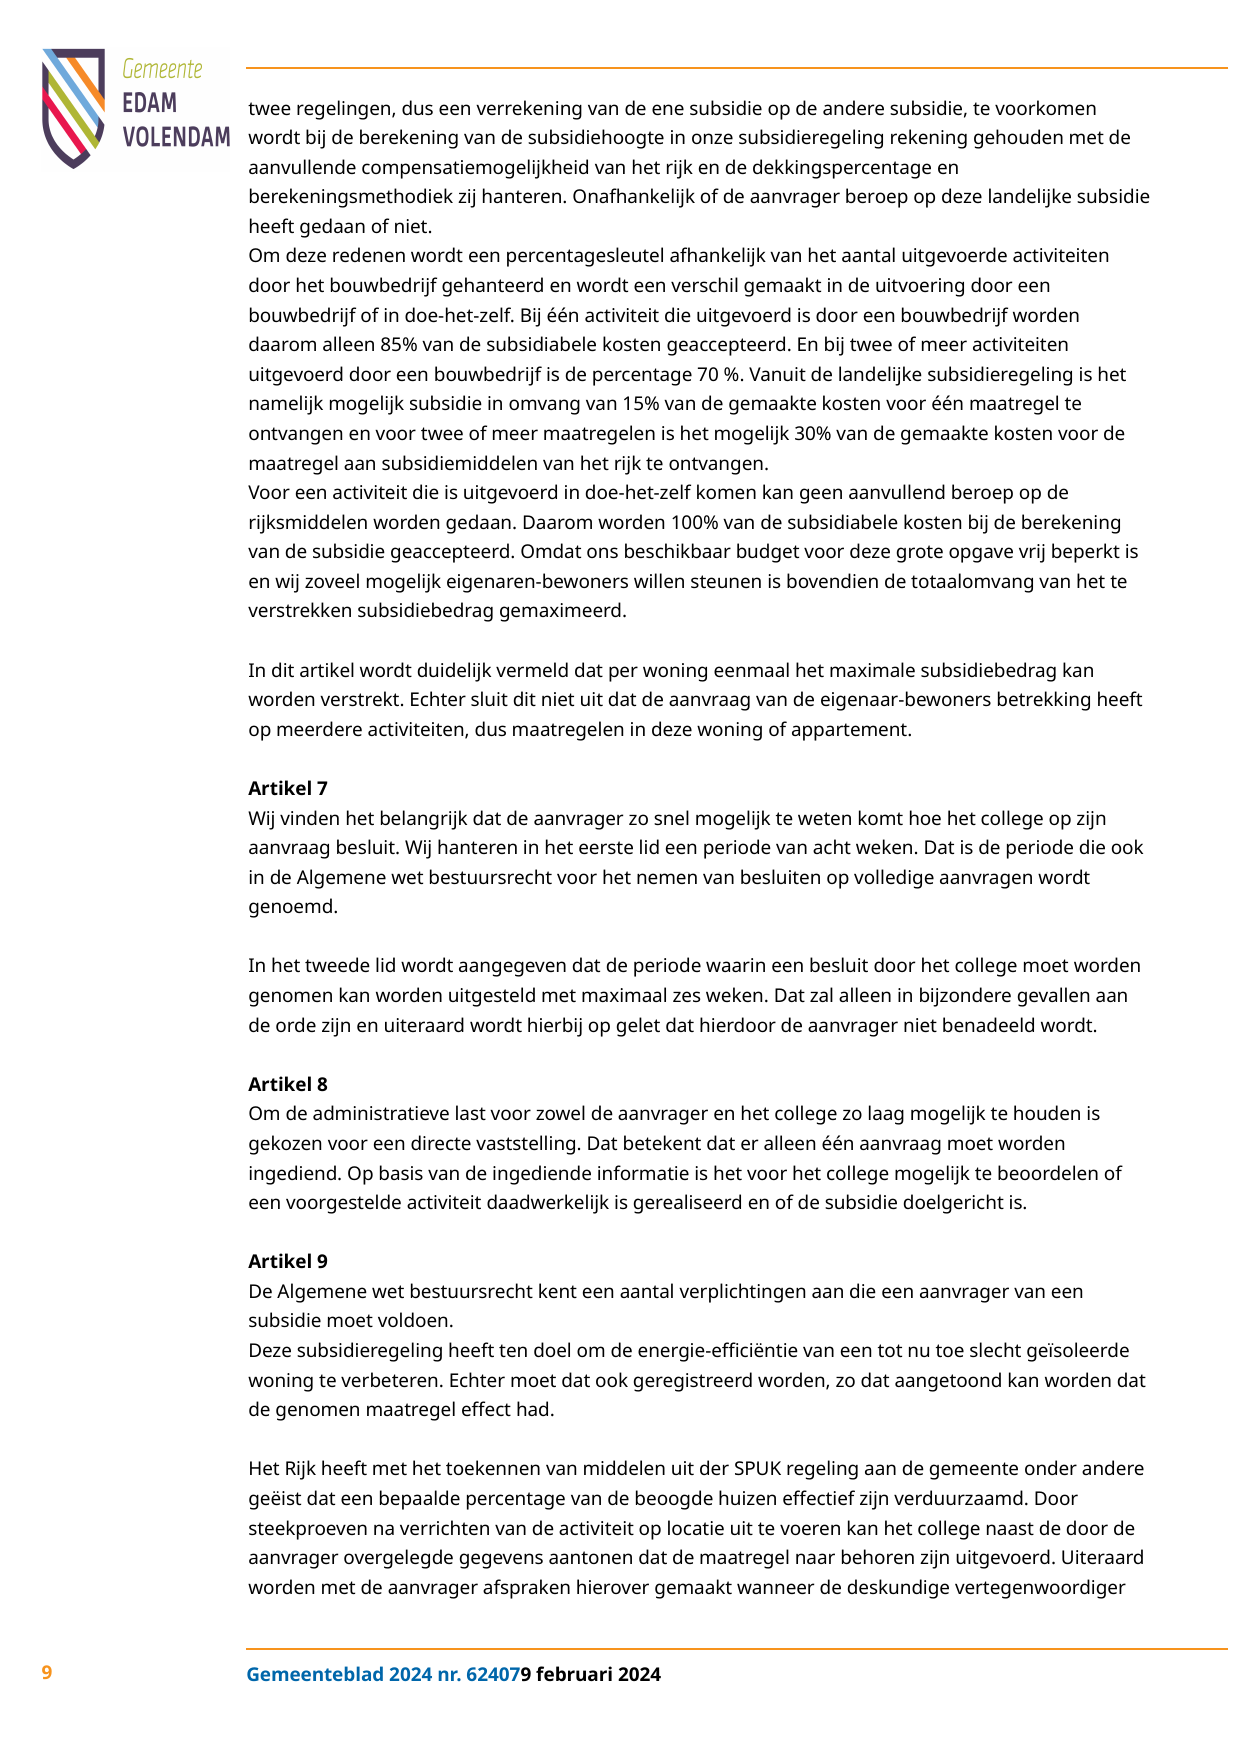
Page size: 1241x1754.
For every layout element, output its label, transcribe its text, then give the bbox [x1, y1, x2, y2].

text Voor een activiteit die is uitgevoerd in doe-het-zelf komen kan geen aanvullend beroep op de rijksmiddelen worden gedaan. Daarom worden 100% van de subsidiabele kosten bij de berekening van de subsidie geaccepteerd. Omdat ons beschikbaar budget voor deze grote opgave vrij beperkt is en wij zoveel mogelijk eigenaren-bewoners willen steunen is bovendien de totaalomvang van het te verstrekken subsidiebedrag gemaximeerd. [248, 479, 1152, 623]
text Om deze redenen wordt een percentagesleutel afhankelijk van het aantal uitgevoerde activiteiten door het bouwbedrijf gehanteerd en wordt een verschil gemaakt in de uitvoering door een bouwbedrijf of in doe-het-zelf. Bij één activiteit die uitgevoerd is door een bouwbedrijf worden daarom alleen 85% van de subsidiabele kosten geaccepteerd. En bij twee of meer activiteiten uitgevoerd door een bouwbedrijf is de percentage 70 %. Vanuit de landelijke subsidieregeling is het namelijk mogelijk subsidie in omvang van 15% van de gemaakte kosten voor één maatregel te ontvangen en voor twee of meer maatregelen is het mogelijk 30% van de gemaakte kosten voor de maatregel aan subsidiemiddelen van het rijk te ontvangen. [248, 243, 1152, 476]
text Om de administratieve last voor zowel de aanvrager en het college zo laag mogelijk te houden is gekozen voor een directe vaststelling. Dat betekent dat er alleen één aanvraag moet worden ingediend. Op basis van de ingediende informatie is het voor het college mogelijk te beoordelen of een voorgestelde activiteit daadwerkelijk is gerealiseerd en of de subsidie doelgericht is. [248, 1101, 1152, 1215]
text Artikel 9 [248, 1248, 1152, 1274]
text In dit artikel wordt duidelijk vermeld dat per woning eenmaal het maximale subsidiebedrag kan worden verstrekt. Echter sluit dit niet uit dat de aanvraag van de eigenaar-bewoners betrekking heeft op meerdere activiteiten, dus maatregelen in deze woning of appartement. [248, 657, 1152, 742]
text Artikel 7 [248, 775, 1152, 801]
picture [41, 47, 231, 172]
text Wij vinden het belangrijk dat de aanvrager zo snel mogelijk te weten komt hoe het college op zijn aanvraag besluit. Wij hanteren in het eerste lid een periode van acht weken. Dat is de periode die ook in de Algemene wet bestuursrecht voor het nemen van besluiten op volledige aanvragen wordt genoemd. [248, 805, 1152, 919]
text Artikel 8 [248, 1071, 1152, 1097]
text Het Rijk heeft met het toekennen van middelen uit der SPUK regeling aan de gemeente onder andere geëist dat een bepaalde percentage van de beoogde huizen effectief zijn verduurzaamd. Door steekproeven na verrichten van de activiteit op locatie uit te voeren kan het college naast de door de aanvrager overgelegde gegevens aantonen dat de maatregel naar behoren zijn uitgevoerd. Uiteraard worden met de aanvrager afspraken hierover gemaakt wanneer de deskundige vertegenwoordiger [248, 1456, 1152, 1600]
text In het tweede lid wordt aangegeven dat de periode waarin een besluit door het college moet worden genomen kan worden uitgesteld met maximaal zes weken. Dat zal alleen in bijzondere gevallen aan de orde zijn en uiteraard wordt hierbij op gelet dat hierdoor de aanvrager niet benadeeld wordt. [248, 953, 1152, 1038]
text Deze subsidieregeling heeft ten doel om de energie-efficiëntie van een tot nu toe slecht geïsoleerde woning te verbeteren. Echter moet dat ook geregistreerd worden, zo dat aangetoond kan worden dat de genomen maatregel effect had. [248, 1337, 1152, 1422]
text De Algemene wet bestuursrecht kent een aantal verplichtingen aan die een aanvrager van een subsidie moet voldoen. [248, 1278, 1152, 1333]
text twee regelingen, dus een verrekening van de ene subsidie op de andere subsidie, te voorkomen wordt bij de berekening van de subsidiehoogte in onze subsidieregeling rekening gehouden met de aanvullende compensatiemogelijkheid van het rijk en de dekkingspercentage en berekeningsmethodiek zij hanteren. Onafhankelijk of de aanvrager beroep op deze landelijke subsidie heeft gedaan of niet. [248, 95, 1152, 239]
